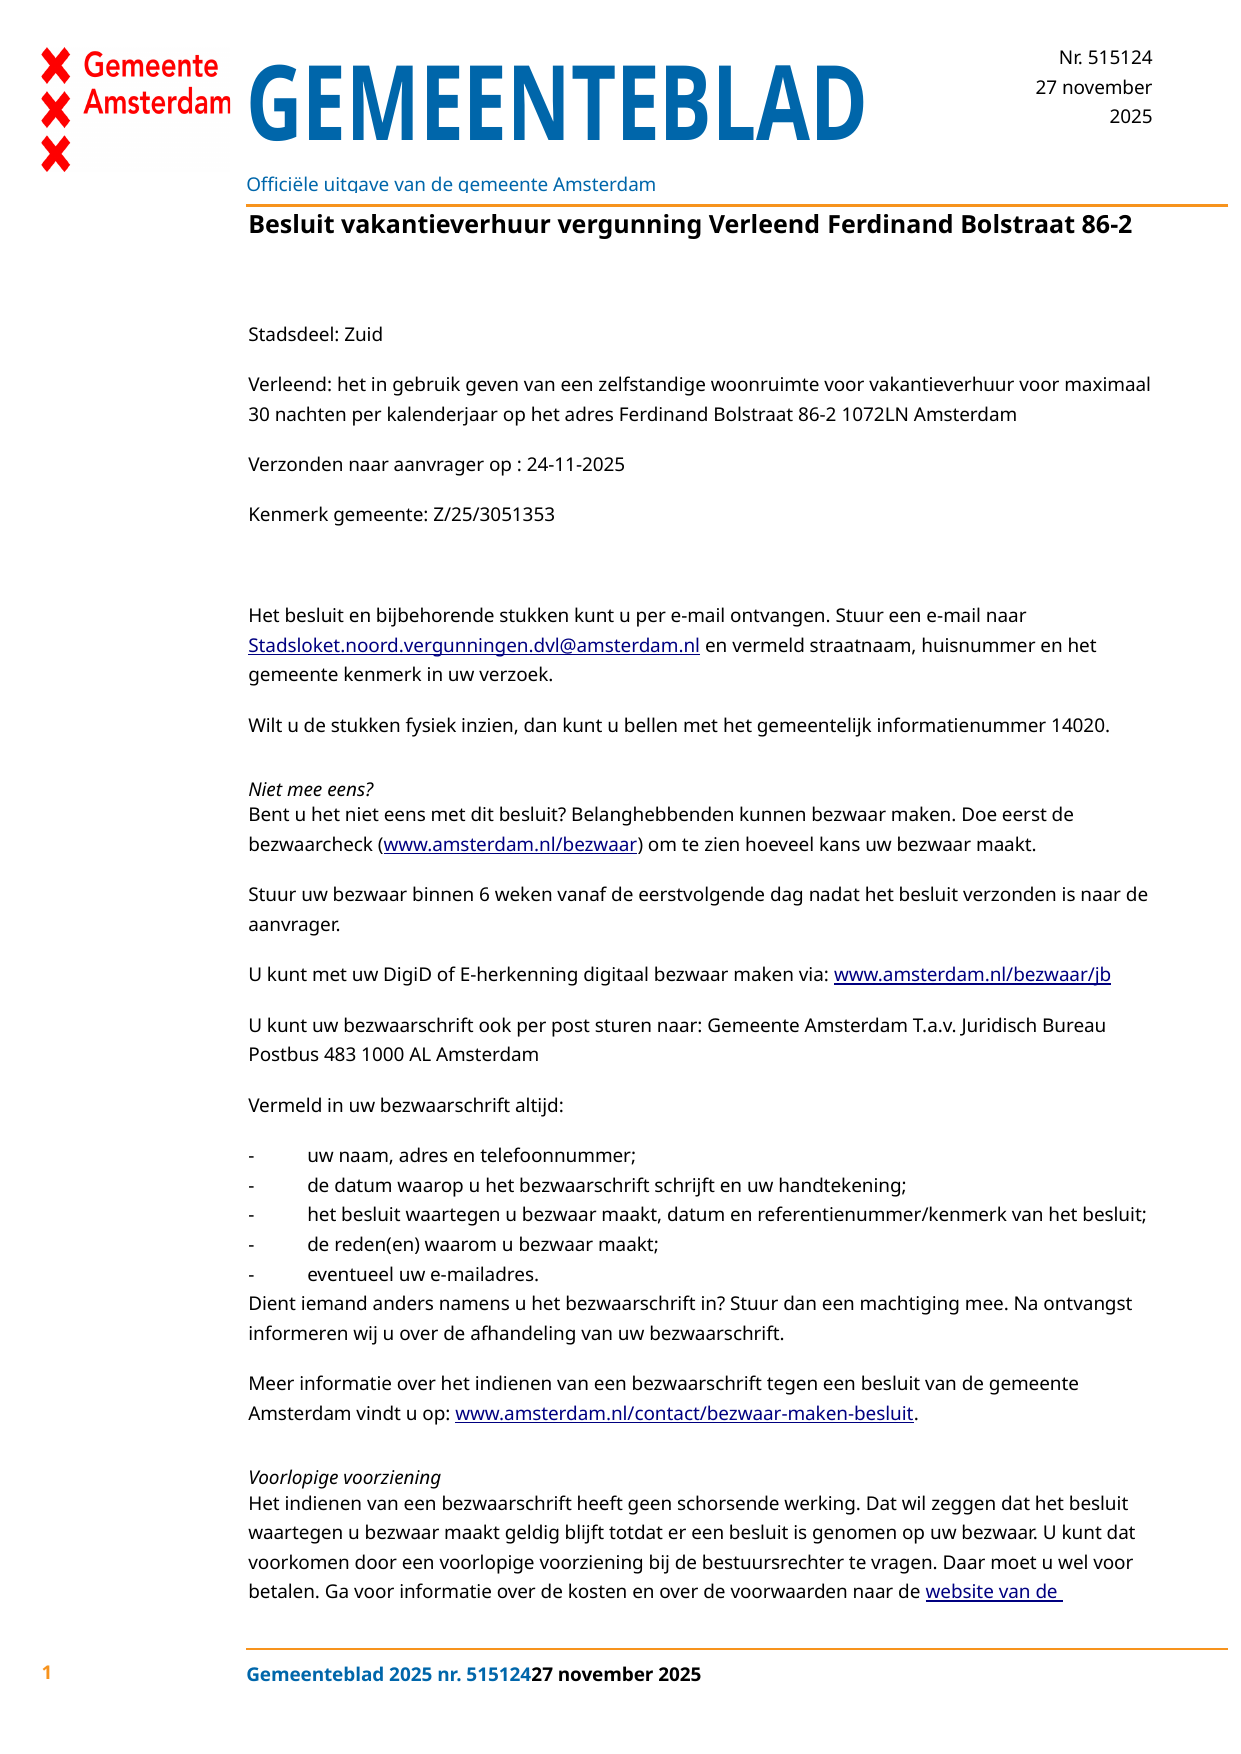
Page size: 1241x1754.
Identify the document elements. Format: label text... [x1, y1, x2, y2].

text Dient iemand anders namens u het bezwaarschrift in? Stuur dan een machtiging mee. Na ontvangst informeren wij u over de afhandeling van uw bezwaarschrift. [248, 1290, 1152, 1346]
text Wilt u de stukken fysiek inzien, dan kunt u bellen met het gemeentelijk informatienummer 14020. [248, 712, 1152, 738]
text Het indienen van een bezwaarschrift heeft geen schorsende werking. Dat wil zeggen dat het besluit waartegen u bezwaar maakt geldig blijft totdat er een besluit is genomen op uw bezwaar. U kunt dat voorkomen door een voorlopige voorziening bij de bestuursrechter te vragen. Daar moet u wel voor betalen. Ga voor informatie over de kosten en over de voorwaarden naar de website van de [248, 1490, 1152, 1604]
text Verzonden naar aanvrager op : 24-11-2025 [248, 451, 1152, 477]
text Bent u het niet eens met dit besluit? Belanghebbenden kunnen bezwaar maken. Doe eerst de bezwaarcheck (www.amsterdam.nl/bezwaar) om te zien hoeveel kans uw bezwaar maakt. [248, 802, 1152, 857]
text Stadsdeel: Zuid [248, 321, 1152, 346]
text Vermeld in uw bezwaarschrift altijd: [248, 1092, 1152, 1118]
picture [41, 47, 231, 172]
text Stuur uw bezwaar binnen 6 weken vanaf de eerstvolgende dag nadat het besluit verzonden is naar de aanvrager. [248, 882, 1152, 937]
text U kunt met uw DigiD of E-herkenning digitaal bezwaar maken via: www.amsterdam.nl/bezwaar/jb [248, 962, 1152, 987]
list uw naam, adres en telefoonnummer; [248, 1142, 1152, 1168]
list de datum waarop u het bezwaarschrift schrijft en uw handtekening; [248, 1172, 1152, 1198]
text Het besluit en bijbehorende stukken kunt u per e-mail ontvangen. Stuur een e-mail naar Stadsloket.noord.vergunningen.dvl@amsterdam.nl en vermeld straatnaam, huisnummer en het gemeente kenmerk in uw verzoek. [248, 602, 1152, 687]
text Meer informatie over het indienen van een bezwaarschrift tegen een besluit van de gemeente Amsterdam vindt u op: www.amsterdam.nl/contact/bezwaar-maken-besluit. [248, 1370, 1152, 1426]
text Besluit vakantieverhuur vergunning Verleend Ferdinand Bolstraat 86-2 [248, 207, 1152, 241]
list eventueel uw e-mailadres. [248, 1261, 1152, 1287]
text Voorlopige voorziening [248, 1464, 1152, 1490]
text Verleend: het in gebruik geven van een zelfstandige woonruimte voor vakantieverhuur voor maximaal 30 nachten per kalenderjaar op het adres Ferdinand Bolstraat 86-2 1072LN Amsterdam [248, 371, 1152, 426]
list de reden(en) waarom u bezwaar maakt; [248, 1231, 1152, 1257]
text Kenmerk gemeente: Z/25/3051353 [248, 502, 1152, 527]
text Niet mee eens? [248, 776, 1152, 802]
list het besluit waartegen u bezwaar maakt, datum en referentienummer/kenmerk van het besluit; [248, 1202, 1152, 1227]
text U kunt uw bezwaarschrift ook per post sturen naar: Gemeente Amsterdam T.a.v. Juridisch Bureau Postbus 483 1000 AL Amsterdam [248, 1012, 1152, 1067]
